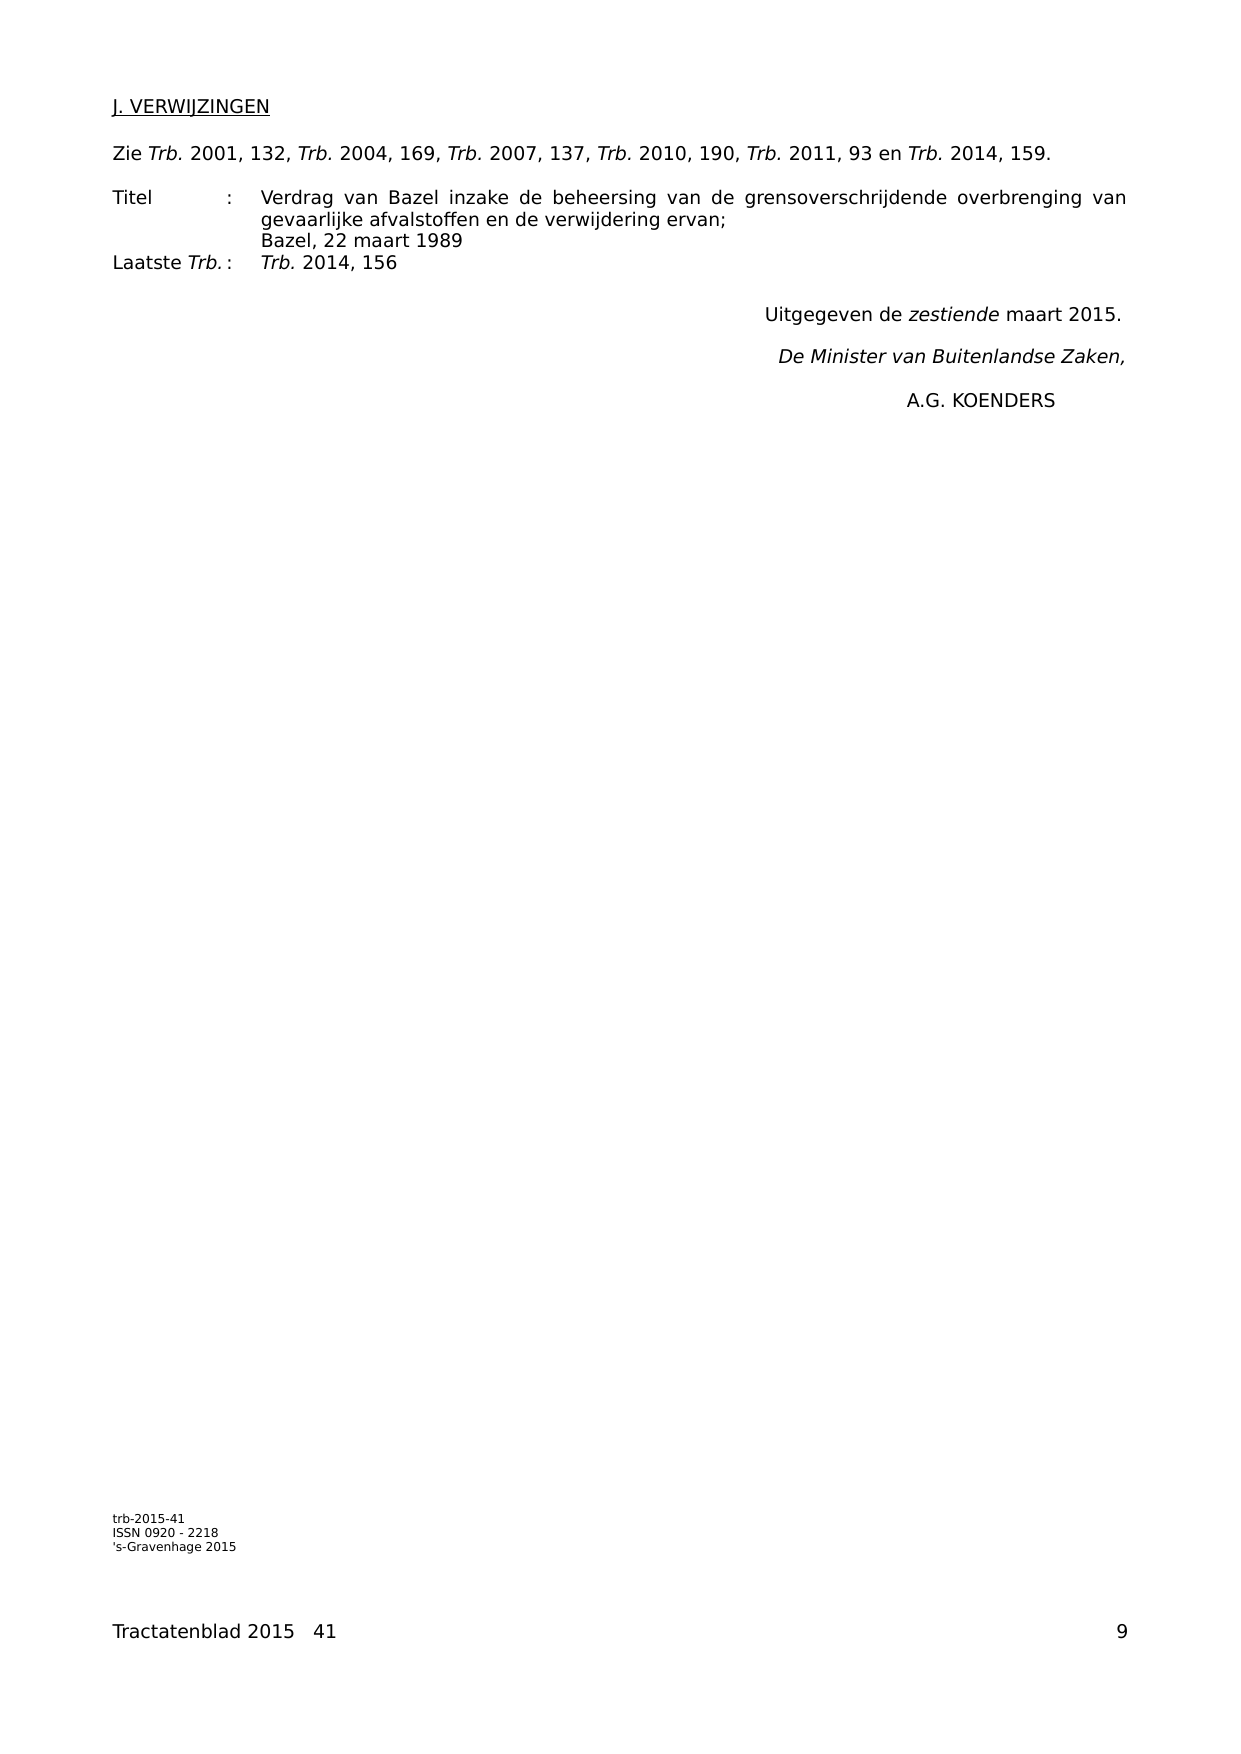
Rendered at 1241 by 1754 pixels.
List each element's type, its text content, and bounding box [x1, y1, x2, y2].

text Uitgegeven de zestiende maart 2015. [112, 304, 1128, 326]
table_header Titel [112, 187, 226, 252]
table_cell : [226, 253, 261, 274]
table_cell Trb. 2014, 156 [261, 253, 1128, 274]
table_header : [226, 187, 261, 252]
text trb-2015-41 [112, 1512, 346, 1526]
text ISSN 0920 - 2218 [112, 1526, 346, 1540]
table_header Verdrag van Bazel inzake de beheersing van de grensoverschrijdende overbrenging van gevaarlijke afvalstoffen en de verwijdering ervan; Bazel, 22 maart 1989 [261, 187, 1128, 252]
text De Minister van Buitenlandse Zaken, A.G. KOENDERS [112, 346, 1128, 412]
subtitle J. VERWIJZINGEN [112, 96, 1128, 118]
table_cell Laatste Trb. [112, 253, 226, 274]
text Zie Trb. 2001, 132, Trb. 2004, 169, Trb. 2007, 137, Trb. 2010, 190, Trb. 2011, 93 en Trb. 2014, 159. [112, 143, 1128, 165]
text 's-Gravenhage 2015 [112, 1540, 346, 1554]
